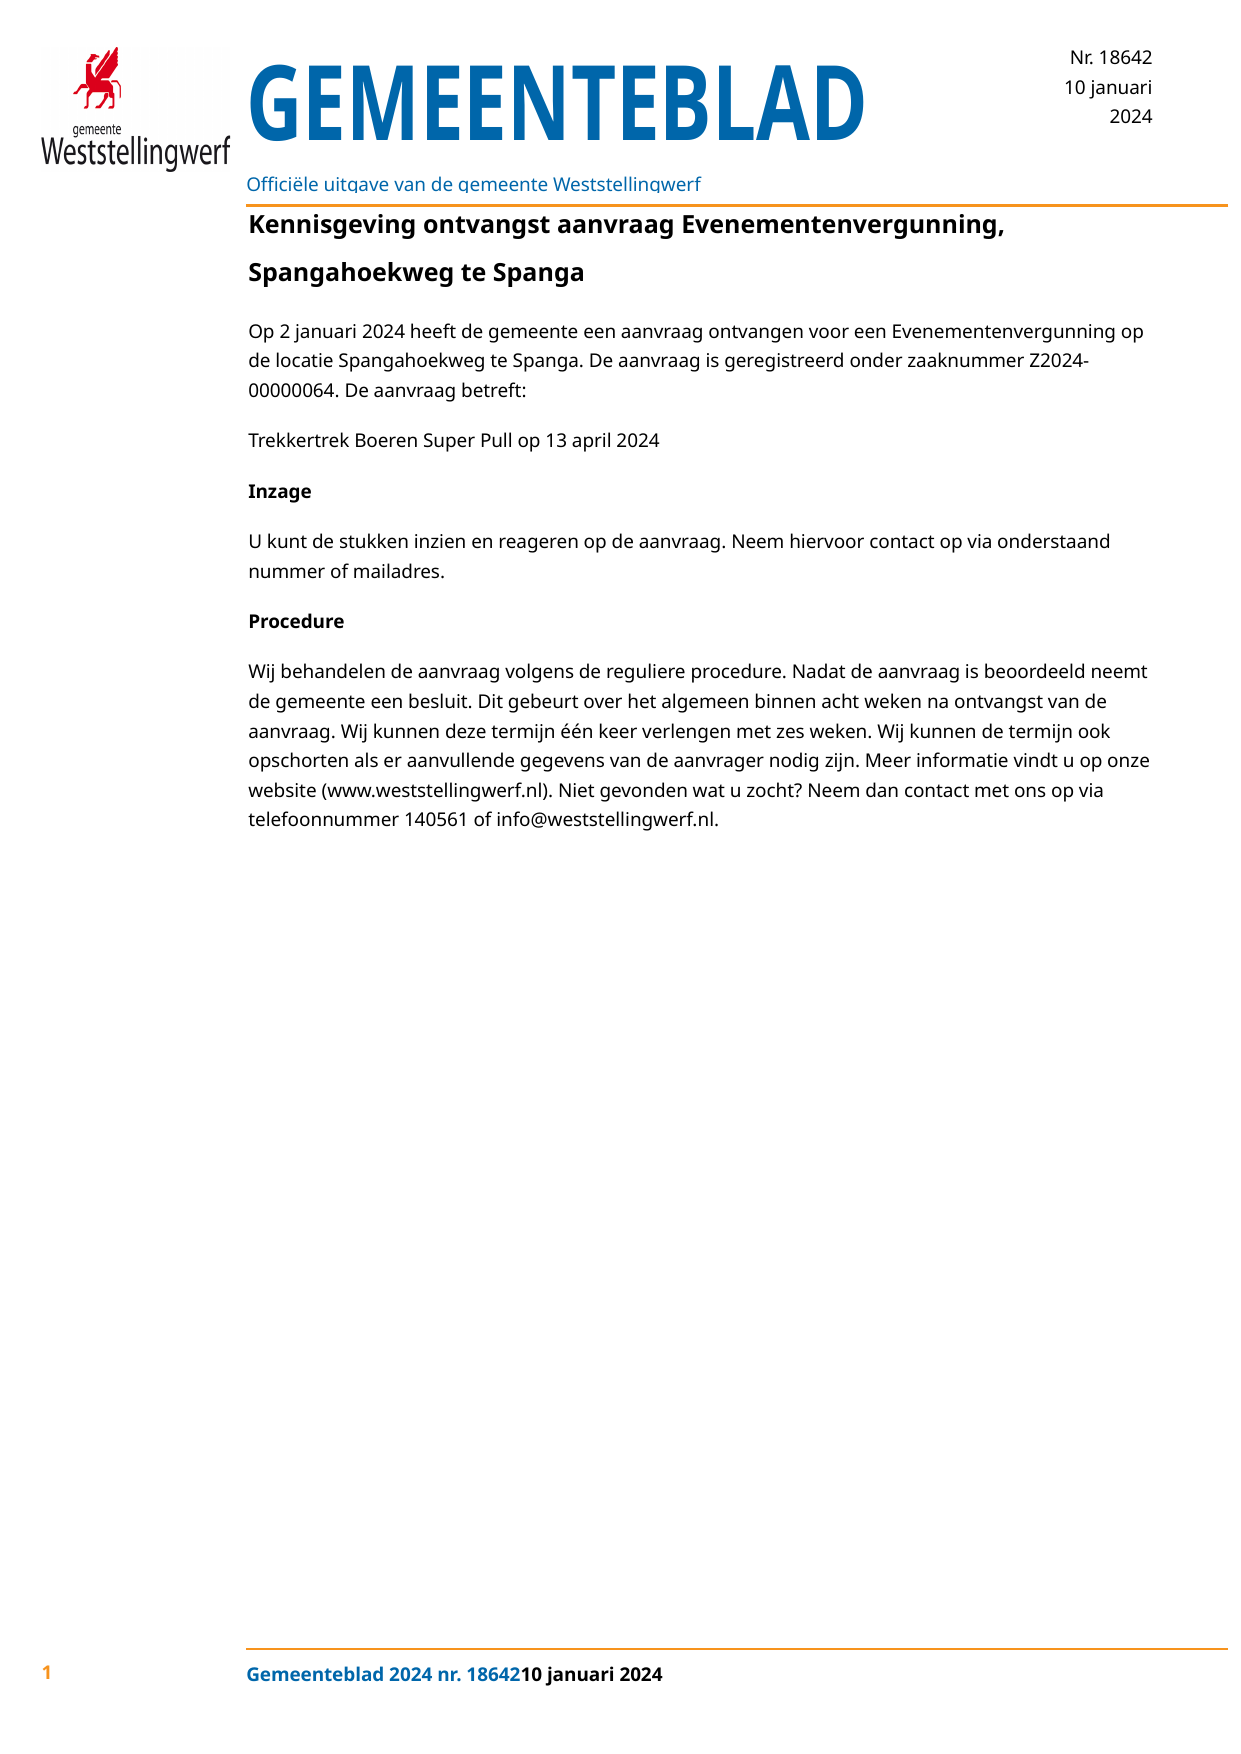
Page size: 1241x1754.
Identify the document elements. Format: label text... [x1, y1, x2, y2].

text Op 2 januari 2024 heeft de gemeente een aanvraag ontvangen voor een Evenementenvergunning op de locatie Spangahoekweg te Spanga. De aanvraag is geregistreerd onder zaaknummer Z2024-00000064. De aanvraag betreft: [248, 318, 1152, 403]
text U kunt de stukken inzien en reageren op de aanvraag. Neem hiervoor contact op via onderstaand nummer of mailadres. [248, 528, 1152, 584]
text Trekkertrek Boeren Super Pull op 13 april 2024 [248, 427, 1152, 453]
text Procedure [248, 608, 1152, 634]
picture [41, 47, 231, 172]
text Inzage [248, 478, 1152, 504]
text Kennisgeving ontvangst aanvraag Evenementenvergunning, Spangahoekweg te Spanga [248, 207, 1152, 288]
text Wij behandelen de aanvraag volgens de reguliere procedure. Nadat de aanvraag is beoordeeld neemt de gemeente een besluit. Dit gebeurt over het algemeen binnen acht weken na ontvangst van de aanvraag. Wij kunnen deze termijn één keer verlengen met zes weken. Wij kunnen de termijn ook opschorten als er aanvullende gegevens van de aanvrager nodig zijn. Meer informatie vindt u op onze website (www.weststellingwerf.nl). Niet gevonden wat u zocht? Neem dan contact met ons op via telefoonnummer 140561 of info@weststellingwerf.nl. [248, 659, 1152, 832]
